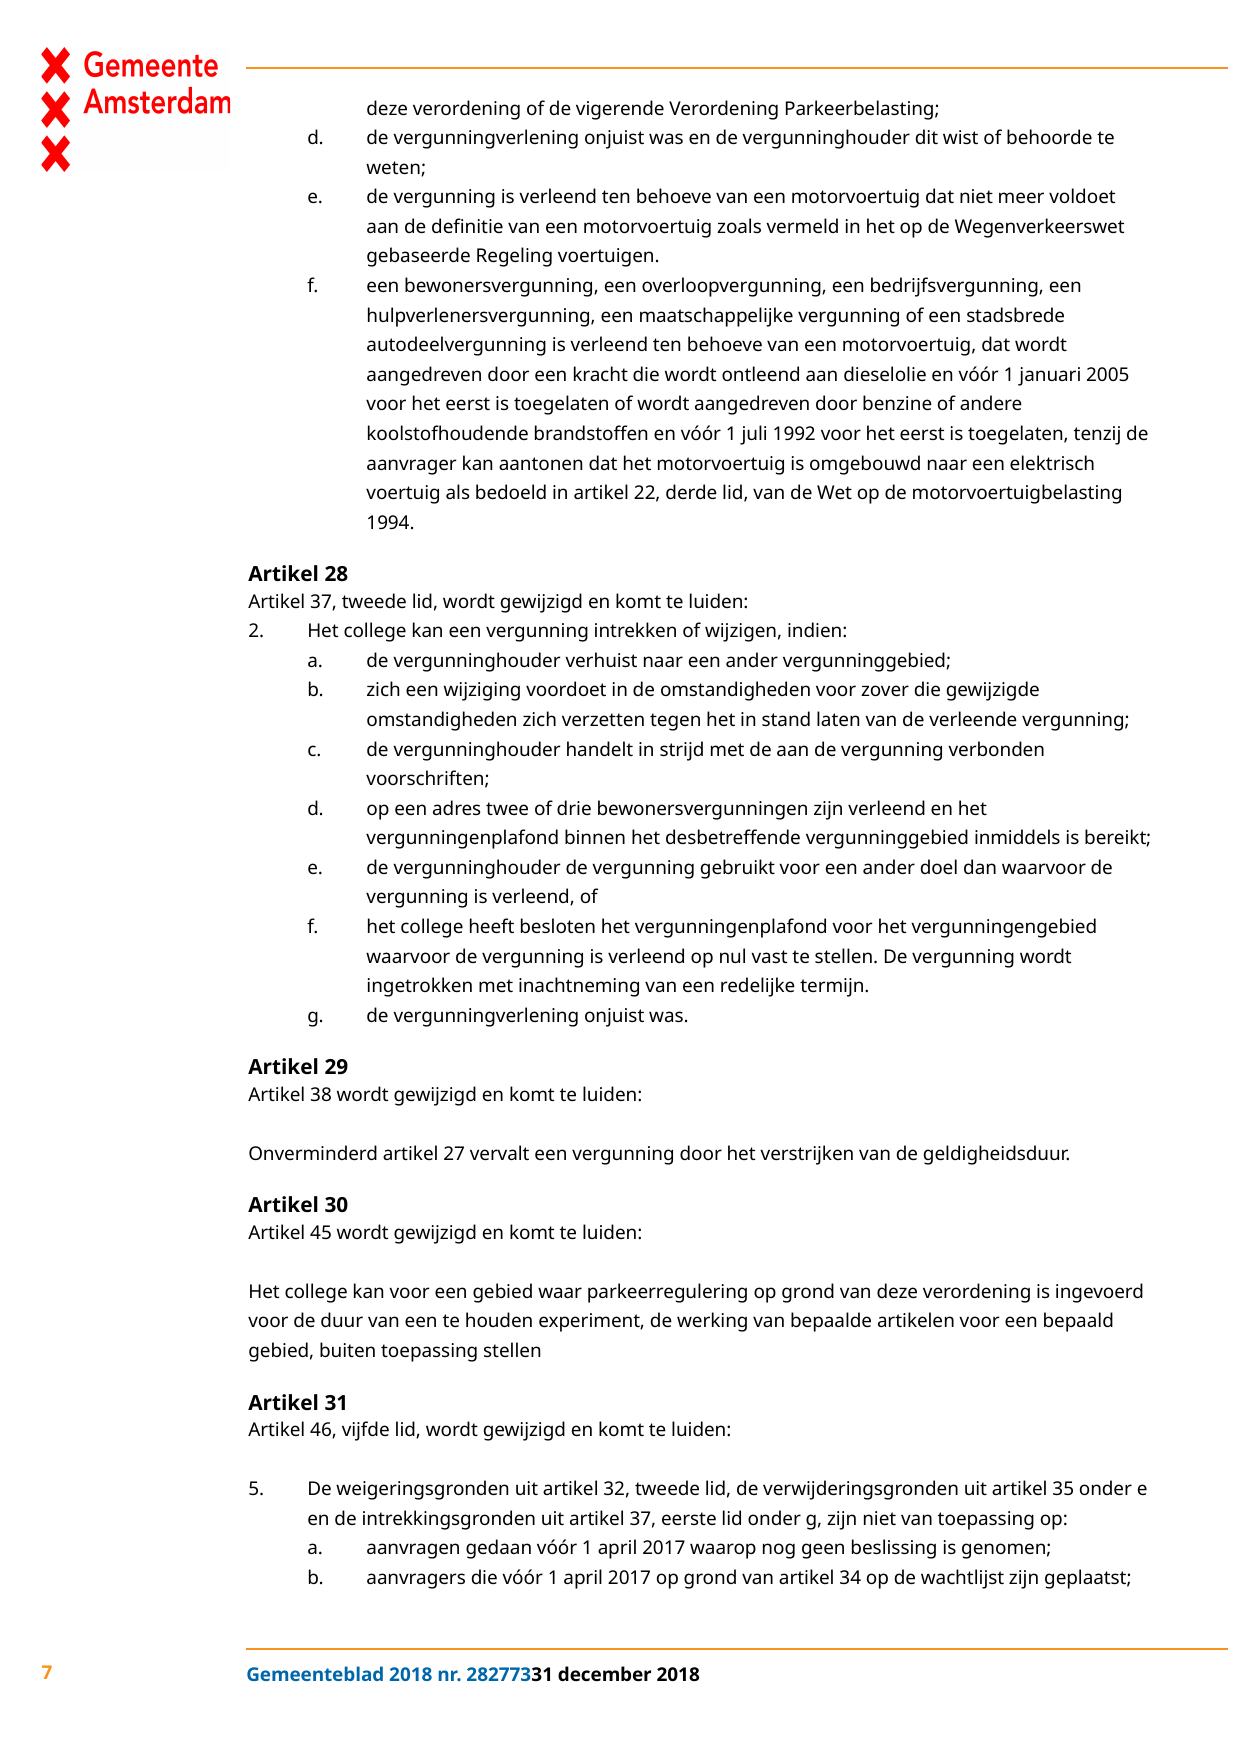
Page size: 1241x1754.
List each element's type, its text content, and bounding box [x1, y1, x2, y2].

list het college heeft besloten het vergunningenplafond voor het vergunningengebied waarvoor de vergunning is verleend op nul vast te stellen. De vergunning wordt ingetrokken met inachtneming van een redelijke termijn. [307, 913, 1152, 998]
text Artikel 30 [248, 1190, 1152, 1219]
text Artikel 28 [248, 559, 1152, 588]
text Artikel 31 [248, 1388, 1152, 1416]
text Artikel 37, tweede lid, wordt gewijzigd en komt te luiden: [248, 588, 1152, 613]
list aanvragen gedaan vóór 1 april 2017 waarop nog geen beslissing is genomen; [307, 1534, 1152, 1560]
list een bewonersvergunning, een overloopvergunning, een bedrijfsvergunning, een hulpverlenersvergunning, een maatschappelijke vergunning of een stadsbrede autodeelvergunning is verleend ten behoeve van een motorvoertuig, dat wordt aangedreven door een kracht die wordt ontleend aan dieselolie en vóór 1 januari 2005 voor het eerst is toegelaten of wordt aangedreven door benzine of andere koolstofhoudende brandstoffen en vóór 1 juli 1992 voor het eerst is toegelaten, tenzij de aanvrager kan aantonen dat het motorvoertuig is omgebouwd naar een elektrisch voertuig als bedoeld in artikel 22, derde lid, van de Wet op de motorvoertuigbelasting 1994. [307, 272, 1152, 535]
list de vergunninghouder handelt in strijd met de aan de vergunning verbonden voorschriften; [307, 736, 1152, 791]
list op een adres twee of drie bewonersvergunningen zijn verleend en het vergunningenplafond binnen het desbetreffende vergunninggebied inmiddels is bereikt; [307, 795, 1152, 850]
list de vergunning is verleend ten behoeve van een motorvoertuig dat niet meer voldoet aan de definitie van een motorvoertuig zoals vermeld in het op de Wegenverkeerswet gebaseerde Regeling voertuigen. [307, 183, 1152, 268]
text Artikel 45 wordt gewijzigd en komt te luiden: [248, 1219, 1152, 1244]
text Artikel 29 [248, 1052, 1152, 1081]
text Het college kan voor een gebied waar parkeerregulering op grond van deze verordening is ingevoerd voor de duur van een te houden experiment, de werking van bepaalde artikelen voor een bepaald gebied, buiten toepassing stellen [248, 1278, 1152, 1363]
list de vergunninghouder verhuist naar een ander vergunninggebied; [307, 647, 1152, 673]
text Artikel 46, vijfde lid, wordt gewijzigd en komt te luiden: [248, 1416, 1152, 1442]
list Het college kan een vergunning intrekken of wijzigen, indien: [248, 617, 1152, 643]
list deze verordening of de vigerende Verordening Parkeerbelasting; [307, 95, 1152, 121]
text Artikel 38 wordt gewijzigd en komt te luiden: [248, 1081, 1152, 1107]
list De weigeringsgronden uit artikel 32, tweede lid, de verwijderingsgronden uit artikel 35 onder e en de intrekkingsgronden uit artikel 37, eerste lid onder g, zijn niet van toepassing op: [248, 1475, 1152, 1531]
list de vergunningverlening onjuist was. [307, 1002, 1152, 1028]
list aanvragers die vóór 1 april 2017 op grond van artikel 34 op de wachtlijst zijn geplaatst; [307, 1564, 1152, 1590]
list de vergunningverlening onjuist was en de vergunninghouder dit wist of behoorde te weten; [307, 124, 1152, 180]
list zich een wijziging voordoet in de omstandigheden voor zover die gewijzigde omstandigheden zich verzetten tegen het in stand laten van de verleende vergunning; [307, 677, 1152, 732]
text Onverminderd artikel 27 vervalt een vergunning door het verstrijken van de geldigheidsduur. [248, 1140, 1152, 1166]
picture [41, 47, 231, 172]
list de vergunninghouder de vergunning gebruikt voor een ander doel dan waarvoor de vergunning is verleend, of [307, 854, 1152, 909]
